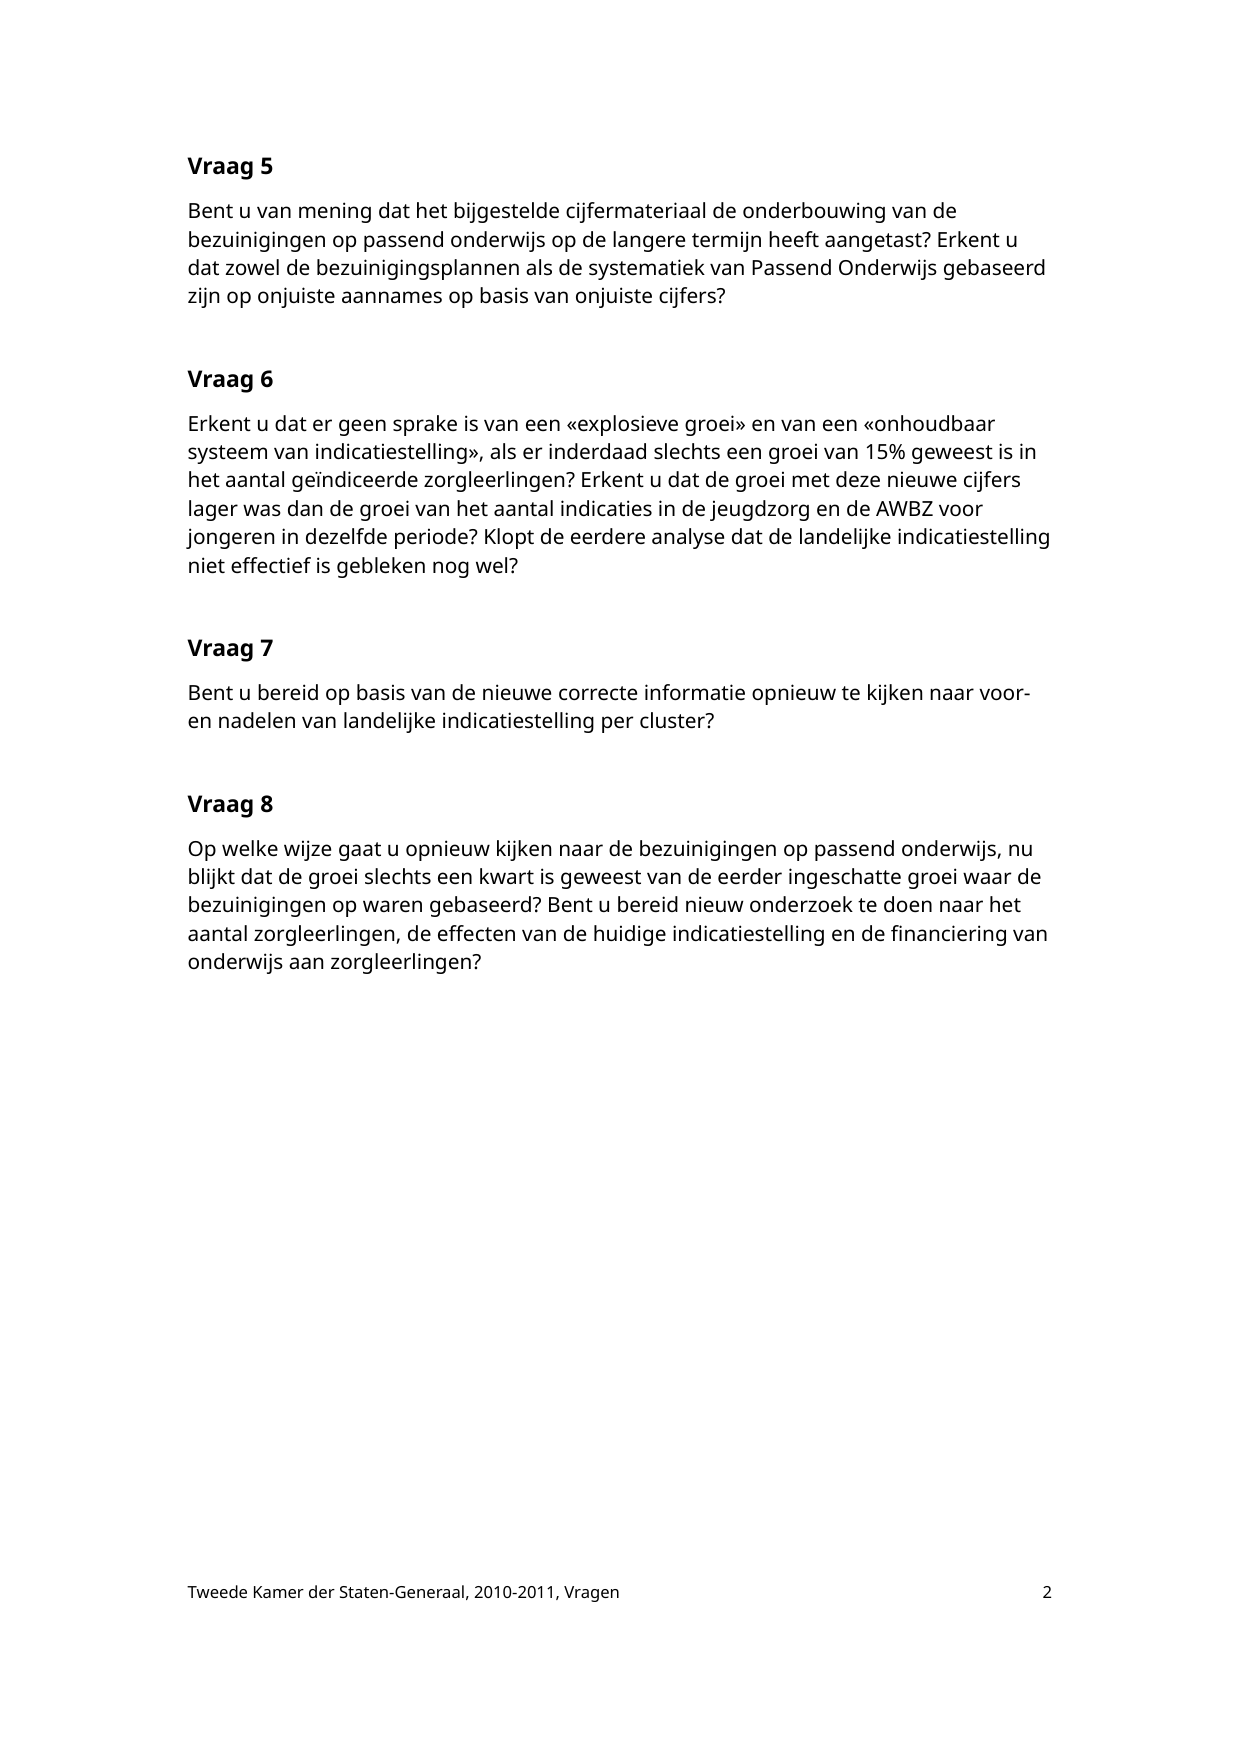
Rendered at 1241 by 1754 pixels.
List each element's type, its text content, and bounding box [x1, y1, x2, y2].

subtitle Vraag 7 [187, 632, 1053, 663]
subtitle Vraag 8 [187, 787, 1053, 819]
text Erkent u dat er geen sprake is van een «explosieve groei» en van een «onhoudbaar systeem van indicatiestelling», als er inderdaad slechts een groei van 15% geweest is in het aantal geïndiceerde zorgleerlingen? Erkent u dat de groei met deze nieuwe cijfers lager was dan de groei van het aantal indicaties in de jeugdzorg en de AWBZ voor jongeren in dezelfde periode? Klopt de eerdere analyse dat de landelijke indicatiestelling niet effectief is gebleken nog wel? [187, 409, 1053, 579]
text Bent u van mening dat het bijgestelde cijfermateriaal de onderbouwing van de bezuinigingen op passend onderwijs op de langere termijn heeft aangetast? Erkent u dat zowel de bezuinigingsplannen als de systematiek van Passend Onderwijs gebaseerd zijn op onjuiste aannames op basis van onjuiste cijfers? [187, 196, 1053, 310]
subtitle Vraag 5 [187, 150, 1053, 181]
subtitle Vraag 6 [187, 362, 1053, 394]
text Bent u bereid op basis van de nieuwe correcte informatie opnieuw te kijken naar voor- en nadelen van landelijke indicatiestelling per cluster? [187, 678, 1053, 735]
text Op welke wijze gaat u opnieuw kijken naar de bezuinigingen op passend onderwijs, nu blijkt dat de groei slechts een kwart is geweest van de eerder ingeschatte groei waar de bezuinigingen op waren gebaseerd? Bent u bereid nieuw onderzoek te doen naar het aantal zorgleerlingen, de effecten van de huidige indicatiestelling en de financiering van onderwijs aan zorgleerlingen? [187, 834, 1053, 976]
